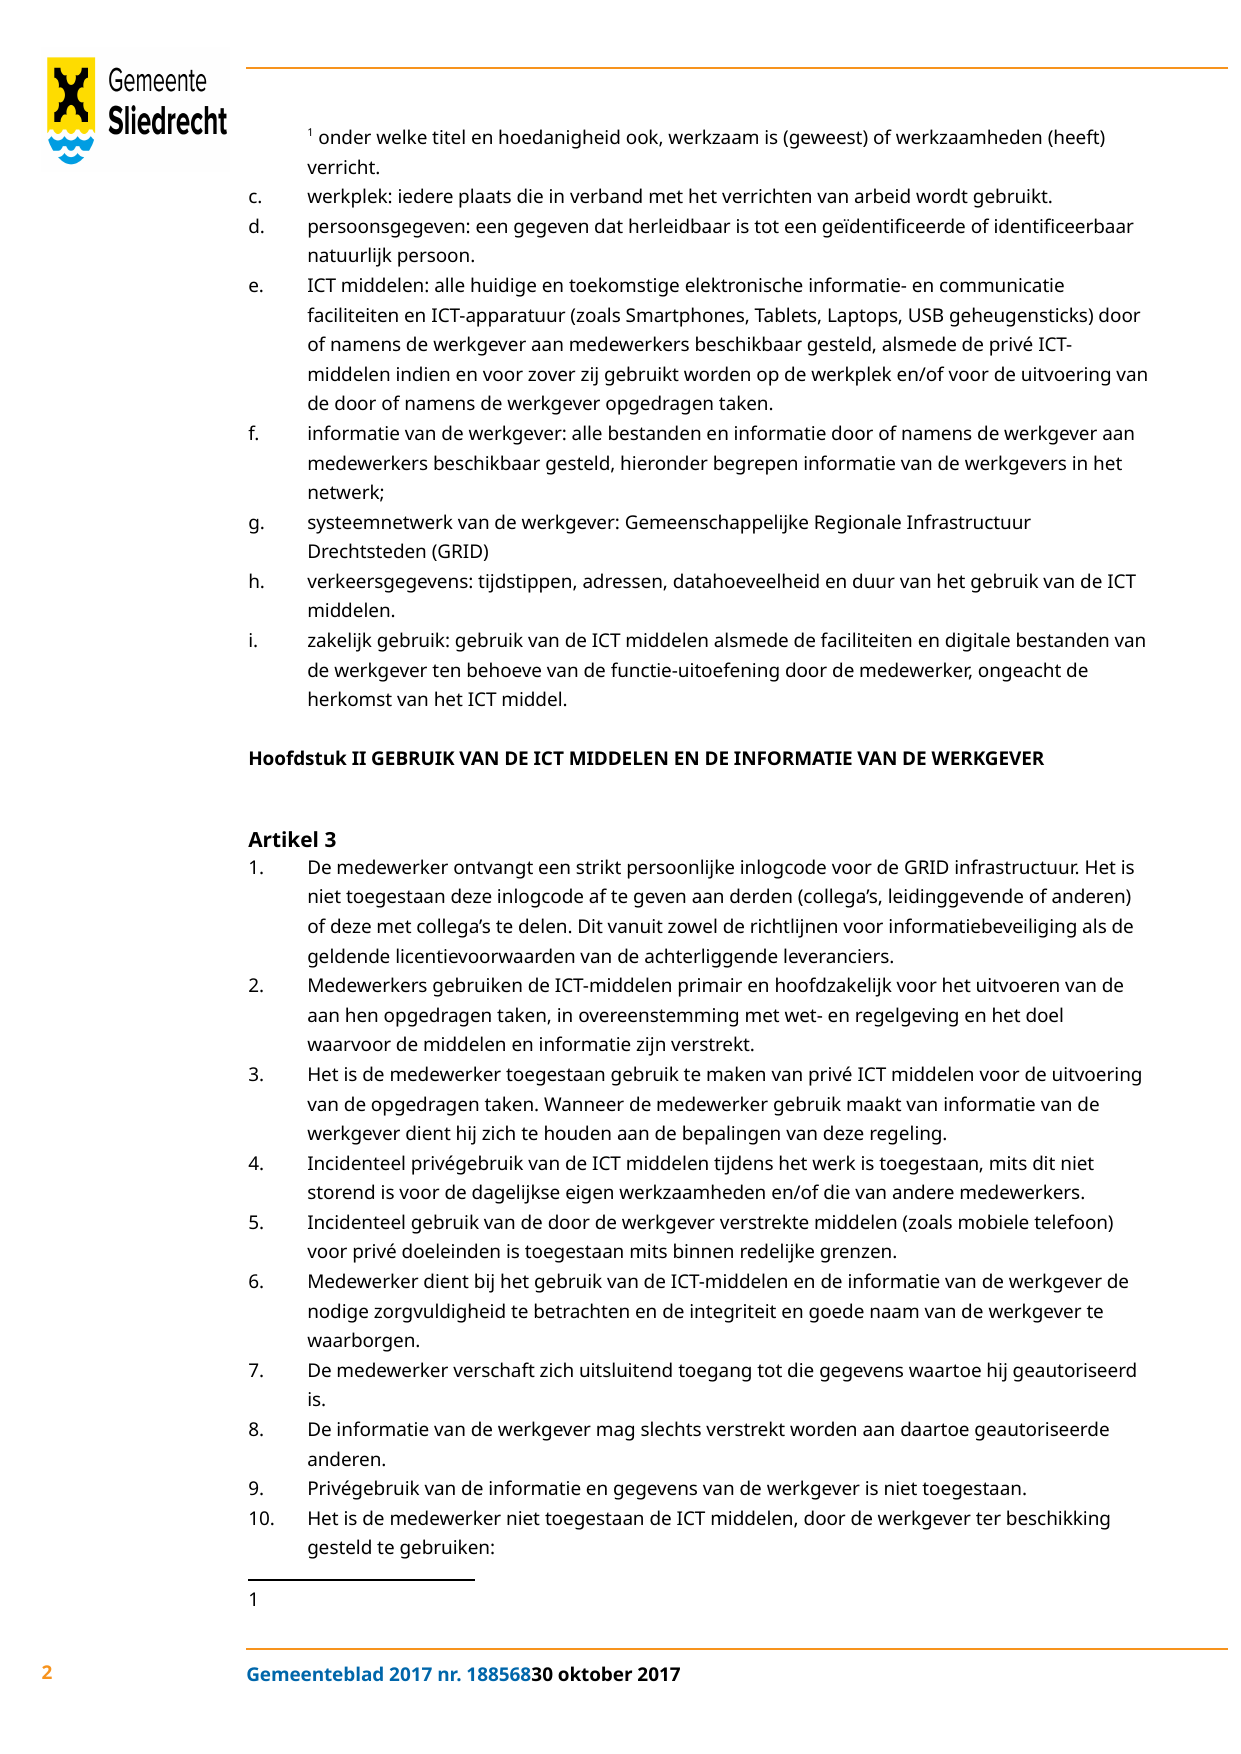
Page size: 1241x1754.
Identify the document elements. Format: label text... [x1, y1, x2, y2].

list Incidenteel privégebruik van de ICT middelen tijdens het werk is toegestaan, mits dit niet storend is voor de dagelijkse eigen werkzaamheden en/of die van andere medewerkers. [248, 1150, 1152, 1205]
list informatie van de werkgever: alle bestanden en informatie door of namens de werkgever aan medewerkers beschikbaar gesteld, hieronder begrepen informatie van de werkgevers in het netwerk; [248, 420, 1152, 505]
list werkplek: iedere plaats die in verband met het verrichten van arbeid wordt gebruikt. [248, 183, 1152, 209]
list [248, 95, 1152, 121]
list systeemnetwerk van de werkgever: Gemeenschappelijke Regionale Infrastructuur Drechtsteden (GRID) [248, 509, 1152, 564]
list Privégebruik van de informatie en gegevens van de werkgever is niet toegestaan. [248, 1475, 1152, 1501]
picture [41, 47, 231, 172]
list De informatie van de werkgever mag slechts verstrekt worden aan daartoe geautoriseerde anderen. [248, 1416, 1152, 1471]
list onder welke titel en hoedanigheid ook, werkzaam is (geweest) of werkzaamheden (heeft) verricht. [248, 124, 1152, 180]
list ICT middelen: alle huidige en toekomstige elektronische informatie- en communicatie faciliteiten en ICT-apparatuur (zoals Smartphones, Tablets, Laptops, USB geheugensticks) door of namens de werkgever aan medewerkers beschikbaar gesteld, alsmede de privé ICT-middelen indien en voor zover zij gebruikt worden op de werkplek en/of voor de uitvoering van de door of namens de werkgever opgedragen taken. [248, 272, 1152, 416]
text Artikel 3 [248, 826, 1152, 854]
list Medewerker dient bij het gebruik van de ICT-middelen en de informatie van de werkgever de nodige zorgvuldigheid te betrachten en de integriteit en goede naam van de werkgever te waarborgen. [248, 1268, 1152, 1353]
list verkeersgegevens: tijdstippen, adressen, datahoeveelheid en duur van het gebruik van de ICT middelen. [248, 568, 1152, 623]
list De medewerker ontvangt een strikt persoonlijke inlogcode voor de GRID infrastructuur. Het is niet toegestaan deze inlogcode af te geven aan derden (collega’s, leidinggevende of anderen) of deze met collega’s te delen. Dit vanuit zowel de richtlijnen voor informatiebeveiliging als de geldende licentievoorwaarden van de achterliggende leveranciers. [248, 854, 1152, 968]
text Hoofdstuk II GEBRUIK VAN DE ICT MIDDELEN EN DE INFORMATIE VAN DE WERKGEVER [248, 746, 1152, 771]
list De medewerker verschaft zich uitsluitend toegang tot die gegevens waartoe hij geautoriseerd is. [248, 1357, 1152, 1412]
list Medewerkers gebruiken de ICT-middelen primair en hoofdzakelijk voor het uitvoeren van de aan hen opgedragen taken, in overeenstemming met wet- en regelgeving en het doel waarvoor de middelen en informatie zijn verstrekt. [248, 972, 1152, 1057]
list zakelijk gebruik: gebruik van de ICT middelen alsmede de faciliteiten en digitale bestanden van de werkgever ten behoeve van de functie-uitoefening door de medewerker, ongeacht de herkomst van het ICT middel. [248, 627, 1152, 712]
list persoonsgegeven: een gegeven dat herleidbaar is tot een geïdentificeerde of identificeerbaar natuurlijk persoon. [248, 213, 1152, 268]
list Het is de medewerker niet toegestaan de ICT middelen, door de werkgever ter beschikking gesteld te gebruiken: [248, 1505, 1152, 1560]
list Incidenteel gebruik van de door de werkgever verstrekte middelen (zoals mobiele telefoon) voor privé doeleinden is toegestaan mits binnen redelijke grenzen. [248, 1209, 1152, 1264]
list Het is de medewerker toegestaan gebruik te maken van privé ICT middelen voor de uitvoering van de opgedragen taken. Wanneer de medewerker gebruik maakt van informatie van de werkgever dient hij zich te houden aan de bepalingen van deze regeling. [248, 1061, 1152, 1146]
